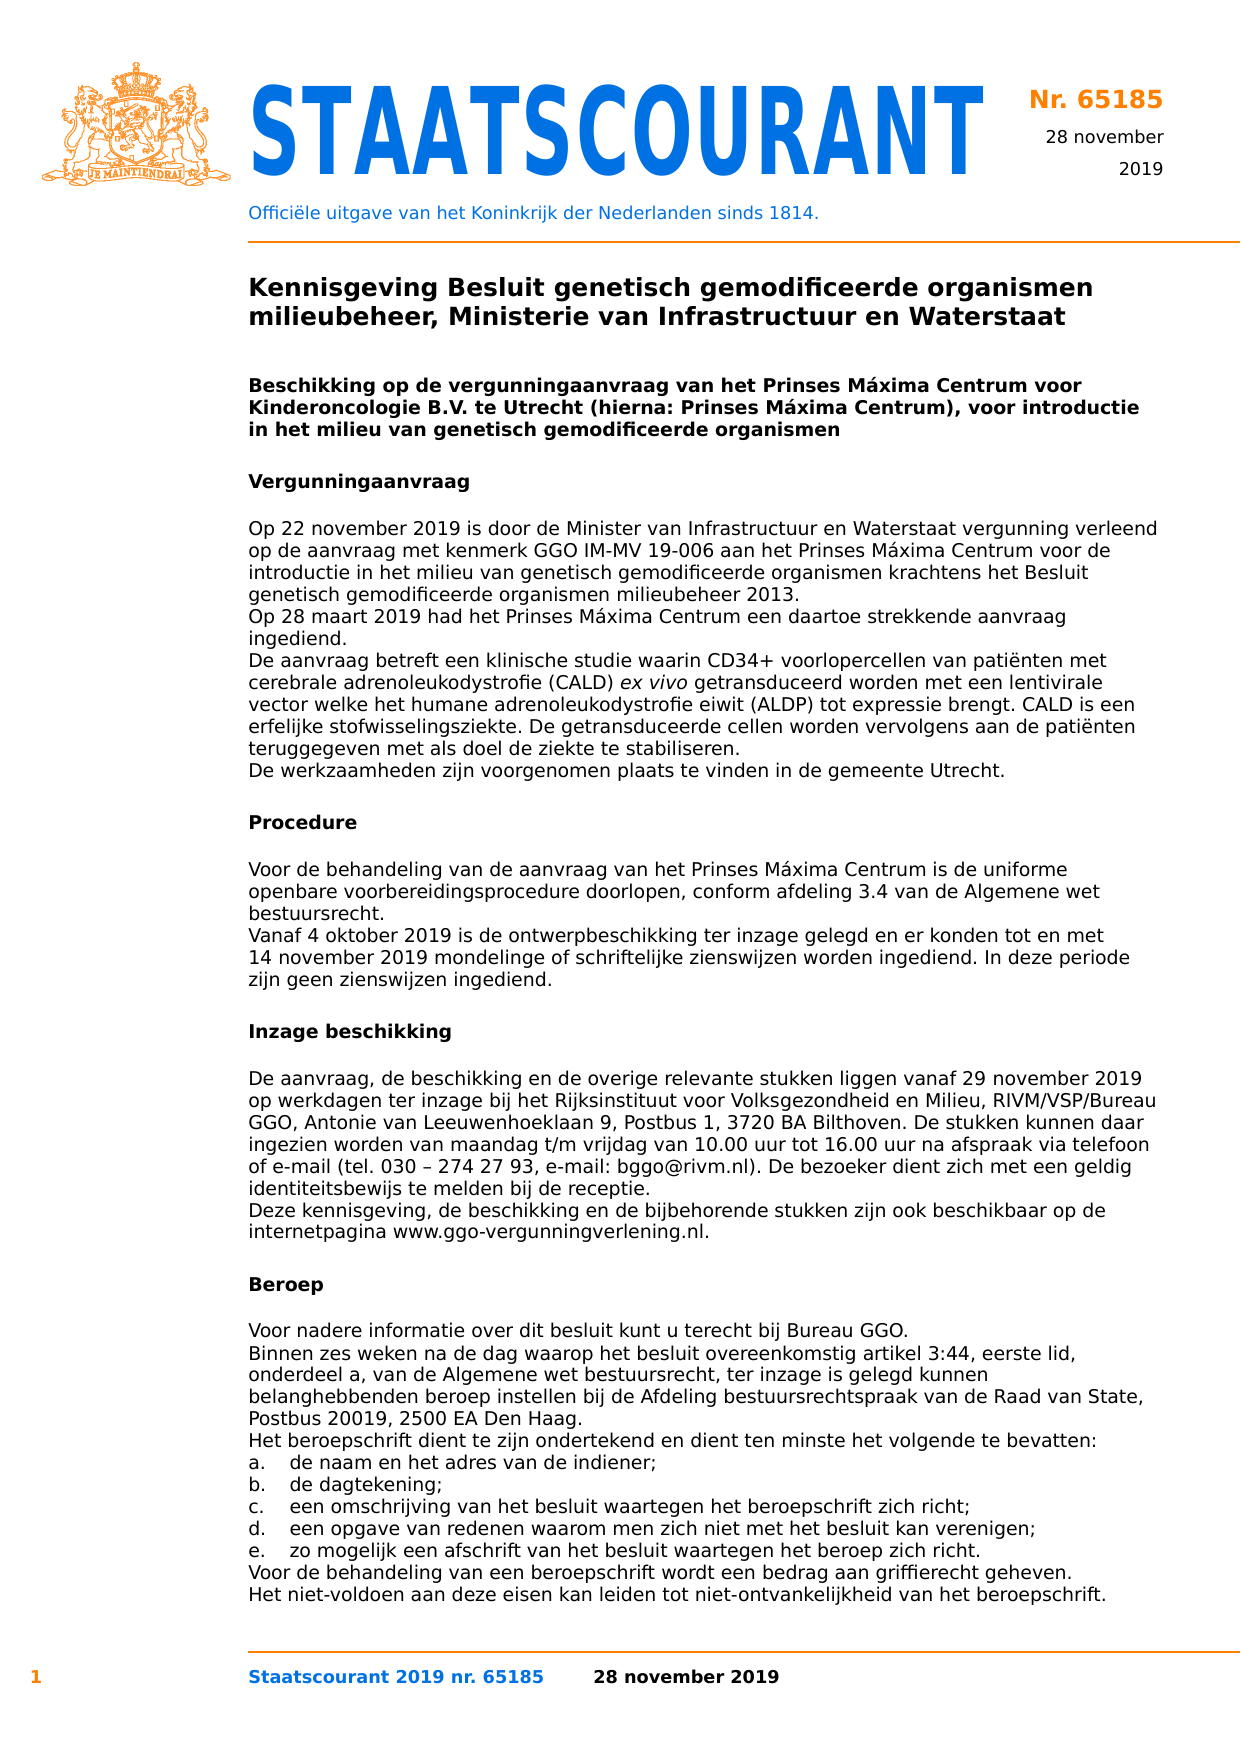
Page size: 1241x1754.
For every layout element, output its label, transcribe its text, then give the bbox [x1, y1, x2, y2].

table_cell 28 november [998, 121, 1240, 153]
text Het niet-voldoen aan deze eisen kan leiden tot niet-ontvankelijkheid van het beroepschrift. [248, 1584, 1163, 1606]
table_header Nr. 65185 [998, 62, 1240, 121]
text Op 22 november 2019 is door de Minister van Infrastructuur en Waterstaat vergunning verleend op de aanvraag met kenmerk GGO IM-MV 19-006 aan het Prinses Máxima Centrum voor de introductie in het milieu van genetisch gemodificeerde organismen krachtens het Besluit genetisch gemodificeerde organismen milieubeheer 2013. [248, 518, 1163, 606]
subtitle Procedure [248, 812, 1163, 834]
text Voor de behandeling van de aanvraag van het Prinses Máxima Centrum is de uniforme openbare voorbereidingsprocedure doorlopen, conform afdeling 3.4 van de Algemene wet bestuursrecht. [248, 859, 1163, 925]
text b. de dagtekening; [248, 1474, 1163, 1496]
text Deze kennisgeving, de beschikking en de bijbehorende stukken zijn ook beschikbaar op de internetpagina www.ggo-vergunningverlening.nl. [248, 1199, 1163, 1243]
table_header STAATSCOURANT [248, 62, 998, 203]
text Op 28 maart 2019 had het Prinses Máxima Centrum een daartoe strekkende aanvraag ingediend. [248, 606, 1163, 650]
text d. een opgave van redenen waarom men zich niet met het besluit kan verenigen; [248, 1518, 1163, 1540]
subtitle Kennisgeving Besluit genetisch gemodificeerde organismen milieubeheer, Ministerie van Infrastructuur en Waterstaat [248, 273, 1163, 331]
text Binnen zes weken na de dag waarop het besluit overeenkomstig artikel 3:44, eerste lid, onderdeel a, van de Algemene wet bestuursrecht, ter inzage is gelegd kunnen belanghebbenden beroep instellen bij de Afdeling bestuursrechtspraak van de Raad van State, Postbus 20019, 2500 EA Den Haag. [248, 1342, 1163, 1430]
picture [41, 62, 231, 186]
text Het beroepschrift dient te zijn ondertekend en dient ten minste het volgende te bevatten: [248, 1430, 1163, 1452]
text De aanvraag, de beschikking en de overige relevante stukken liggen vanaf 29 november 2019 op werkdagen ter inzage bij het Rijksinstituut voor Volks­gezondheid en Milieu, RIVM/VSP/Bureau GGO, Antonie van Leeuwenhoek­laan 9, Postbus 1, 3720 BA Bilthoven. De stukken kunnen daar ingezien worden van maandag t/m vrijdag van 10.00 uur tot 16.00 uur na afspraak via telefoon of e-mail (tel. 030 – 274 27 93, e-mail: bggo@rivm.nl). De bezoeker dient zich met een geldig identiteitsbewijs te melden bij de receptie. [248, 1068, 1163, 1199]
text De aanvraag betreft een klinische studie waarin CD34+ voorlopercellen van patiënten met cerebrale adrenoleukodystrofie (CALD) ex vivo getransduceerd worden met een lentivirale vector welke het humane adrenoleukodystrofie eiwit (ALDP) tot expressie brengt. CALD is een erfelijke stofwisselingsziekte. De getransduceerde cellen worden vervolgens aan de patiënten teruggegeven met als doel de ziekte te stabiliseren. [248, 650, 1163, 760]
subtitle Inzage beschikking [248, 1021, 1163, 1043]
text Voor de behandeling van een beroepschrift wordt een bedrag aan griffierecht geheven. [248, 1562, 1163, 1584]
table_cell 2019 [998, 153, 1240, 203]
text c. een omschrijving van het besluit waartegen het beroepschrift zich richt; [248, 1496, 1163, 1518]
table_header [25, 62, 248, 241]
text Beschikking op de vergunningaanvraag van het Prinses Máxima Centrum voor Kinderoncologie B.V. te Utrecht (hierna: Prinses Máxima Centrum), voor introductie in het milieu van genetisch gemodificeerde organismen [248, 375, 1163, 441]
table_cell Officiële uitgave van het Koninkrijk der Nederlanden sinds 1814. [248, 203, 1240, 241]
text e. zo mogelijk een afschrift van het besluit waartegen het beroep zich richt. [248, 1540, 1163, 1562]
subtitle Vergunningaanvraag [248, 471, 1163, 493]
text a. de naam en het adres van de indiener; [248, 1452, 1163, 1474]
text De werkzaamheden zijn voorgenomen plaats te vinden in de gemeente Utrecht. [248, 760, 1163, 782]
subtitle Beroep [248, 1273, 1163, 1295]
text Voor nadere informatie over dit besluit kunt u terecht bij Bureau GGO. [248, 1320, 1163, 1342]
text Vanaf 4 oktober 2019 is de ontwerpbeschikking ter inzage gelegd en er konden tot en met 14 november 2019 mondelinge of schriftelijke zienswijzen worden ingediend. In deze periode zijn geen zienswijzen ingediend. [248, 925, 1163, 991]
